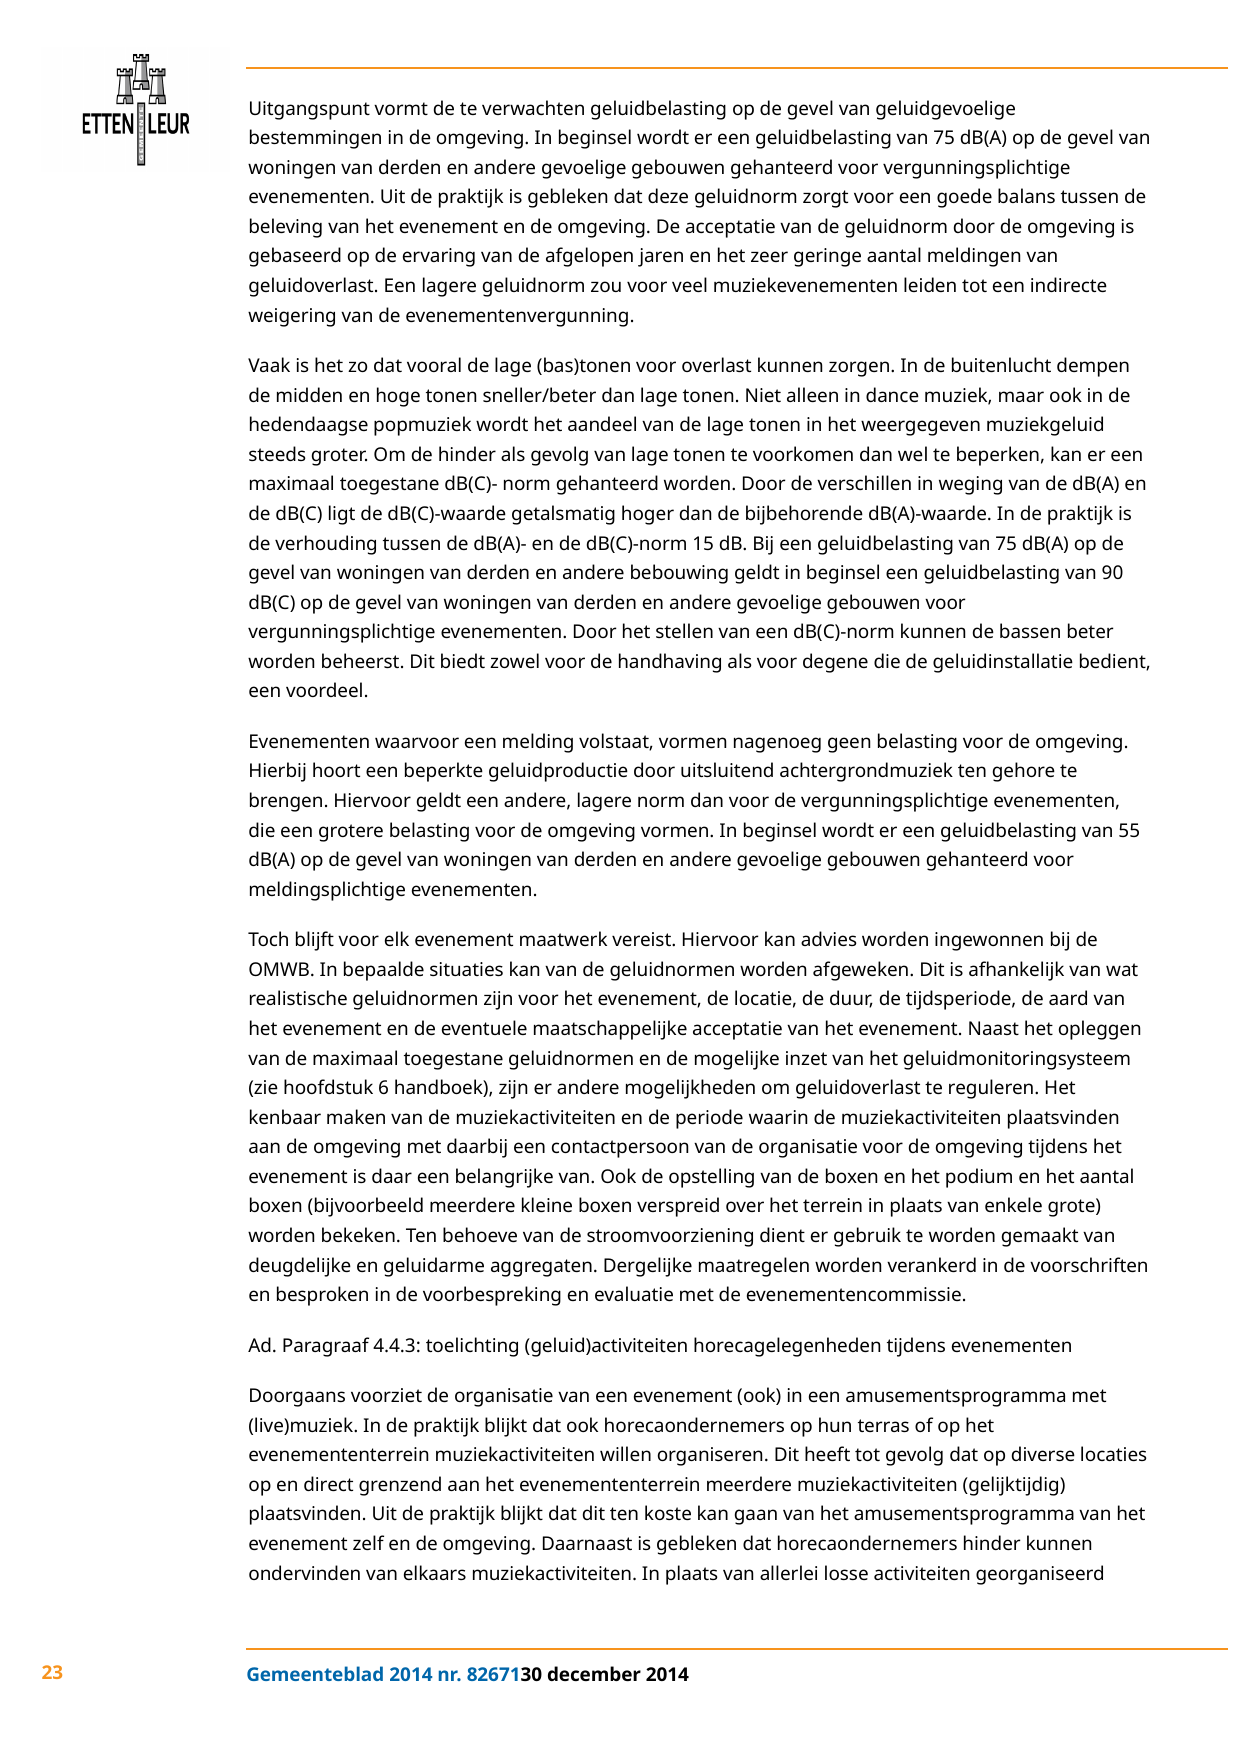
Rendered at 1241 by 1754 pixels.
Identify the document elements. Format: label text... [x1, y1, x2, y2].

text Doorgaans voorziet de organisatie van een evenement (ook) in een amusementsprogramma met (live)muziek. In de praktijk blijkt dat ook horecaondernemers op hun terras of op het evenemententerrein muziekactiviteiten willen organiseren. Dit heeft tot gevolg dat op diverse locaties op en direct grenzend aan het evenemententerrein meerdere muziekactiviteiten (gelijktijdig) plaatsvinden. Uit de praktijk blijkt dat dit ten koste kan gaan van het amusementsprogramma van het evenement zelf en de omgeving. Daarnaast is gebleken dat horecaondernemers hinder kunnen ondervinden van elkaars muziekactiviteiten. In plaats van allerlei losse activiteiten georganiseerd [248, 1382, 1152, 1586]
picture [41, 47, 231, 172]
text Uitgangspunt vormt de te verwachten geluidbelasting op de gevel van geluidgevoelige bestemmingen in de omgeving. In beginsel wordt er een geluidbelasting van 75 dB(A) op de gevel van woningen van derden en andere gevoelige gebouwen gehanteerd voor vergunningsplichtige evenementen. Uit de praktijk is gebleken dat deze geluidnorm zorgt voor een goede balans tussen de beleving van het evenement en de omgeving. De acceptatie van de geluidnorm door de omgeving is gebaseerd op de ervaring van de afgelopen jaren en het zeer geringe aantal meldingen van geluidoverlast. Een lagere geluidnorm zou voor veel muziekevenementen leiden tot een indirecte weigering van de evenementenvergunning. [248, 95, 1152, 328]
text Toch blijft voor elk evenement maatwerk vereist. Hiervoor kan advies worden ingewonnen bij de OMWB. In bepaalde situaties kan van de geluidnormen worden afgeweken. Dit is afhankelijk van wat realistische geluidnormen zijn voor het evenement, de locatie, de duur, de tijdsperiode, de aard van het evenement en de eventuele maatschappelijke acceptatie van het evenement. Naast het opleggen van de maximaal toegestane geluidnormen en de mogelijke inzet van het geluidmonitoringsysteem (zie hoofdstuk 6 handboek), zijn er andere mogelijkheden om geluidoverlast te reguleren. Het kenbaar maken van de muziekactiviteiten en de periode waarin de muziekactiviteiten plaatsvinden aan de omgeving met daarbij een contactpersoon van de organisatie voor de omgeving tijdens het evenement is daar een belangrijke van. Ook de opstelling van de boxen en het podium en het aantal boxen (bijvoorbeeld meerdere kleine boxen verspreid over het terrein in plaats van enkele grote) worden bekeken. Ten behoeve van de stroomvoorziening dient er gebruik te worden gemaakt van deugdelijke en geluidarme aggregaten. Dergelijke maatregelen worden verankerd in de voorschriften en besproken in de voorbespreking en evaluatie met de evenementencommissie. [248, 926, 1152, 1307]
text Ad. Paragraaf 4.4.3: toelichting (geluid)activiteiten horecagelegenheden tijdens evenementen [248, 1332, 1152, 1358]
text Evenementen waarvoor een melding volstaat, vormen nagenoeg geen belasting voor de omgeving. Hierbij hoort een beperkte geluidproductie door uitsluitend achtergrondmuziek ten gehore te brengen. Hiervoor geldt een andere, lagere norm dan voor de vergunningsplichtige evenementen, die een grotere belasting voor de omgeving vormen. In beginsel wordt er een geluidbelasting van 55 dB(A) op de gevel van woningen van derden en andere gevoelige gebouwen gehanteerd voor meldingsplichtige evenementen. [248, 728, 1152, 902]
text Vaak is het zo dat vooral de lage (bas)tonen voor overlast kunnen zorgen. In de buitenlucht dempen de midden en hoge tonen sneller/beter dan lage tonen. Niet alleen in dance muziek, maar ook in de hedendaagse popmuziek wordt het aandeel van de lage tonen in het weergegeven muziekgeluid steeds groter. Om de hinder als gevolg van lage tonen te voorkomen dan wel te beperken, kan er een maximaal toegestane dB(C)- norm gehanteerd worden. Door de verschillen in weging van de dB(A) en de dB(C) ligt de dB(C)-waarde getalsmatig hoger dan de bijbehorende dB(A)-waarde. In de praktijk is de verhouding tussen de dB(A)- en de dB(C)-norm 15 dB. Bij een geluidbelasting van 75 dB(A) op de gevel van woningen van derden en andere bebouwing geldt in beginsel een geluidbelasting van 90 dB(C) op de gevel van woningen van derden en andere gevoelige gebouwen voor vergunningsplichtige evenementen. Door het stellen van een dB(C)-norm kunnen de bassen beter worden beheerst. Dit biedt zowel voor de handhaving als voor degene die de geluidinstallatie bedient, een voordeel. [248, 352, 1152, 703]
